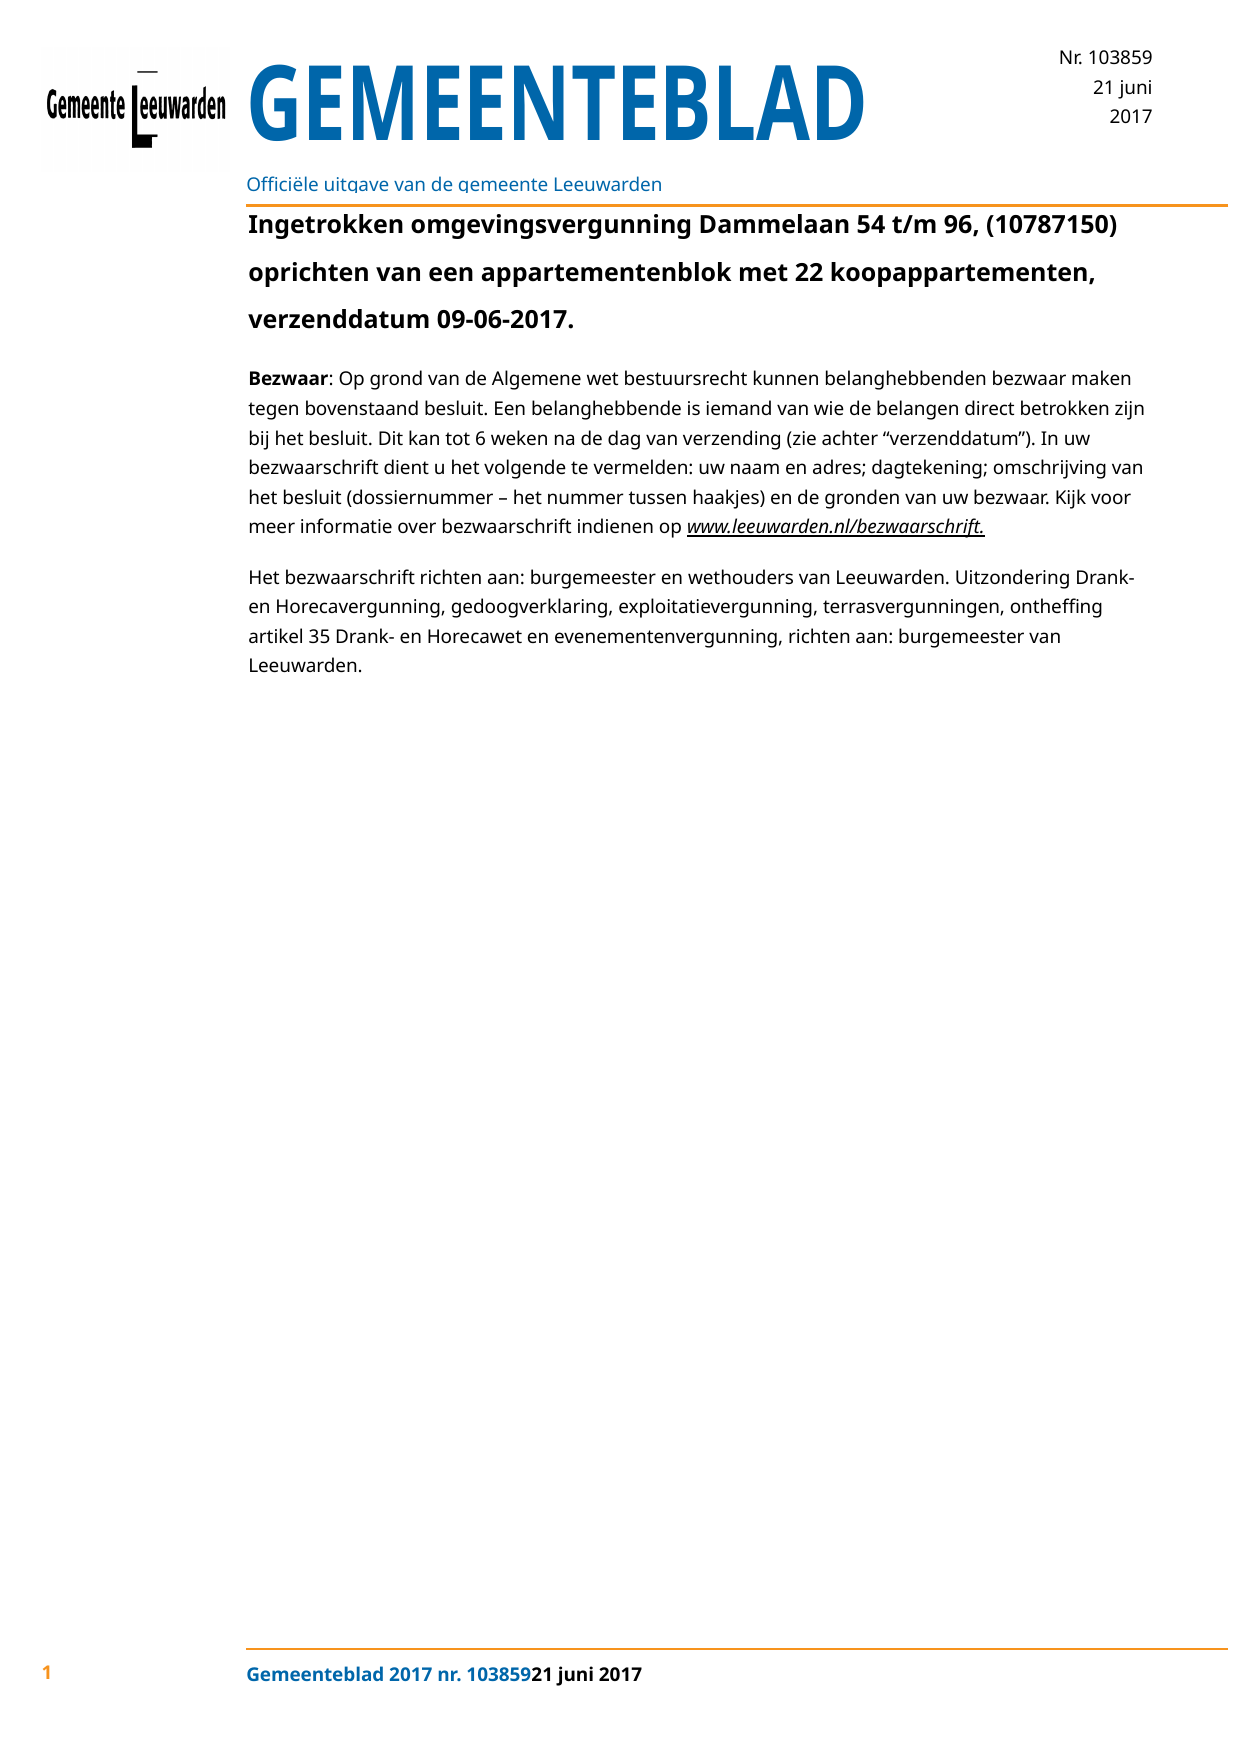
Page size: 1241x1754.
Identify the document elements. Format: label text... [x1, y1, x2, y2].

picture [41, 47, 231, 172]
text Ingetrokken omgevingsvergunning Dammelaan 54 t/m 96, (10787150) oprichten van een appartementenblok met 22 koopappartementen, verzenddatum 09-06-2017. [248, 207, 1152, 336]
text Bezwaar: Op grond van de Algemene wet bestuursrecht kunnen belanghebbenden bezwaar maken tegen bovenstaand besluit. Een belanghebbende is iemand van wie de belangen direct betrokken zijn bij het besluit. Dit kan tot 6 weken na de dag van verzending (zie achter “verzenddatum”). In uw bezwaarschrift dient u het volgende te vermelden: uw naam en adres; dagtekening; omschrijving van het besluit (dossiernummer – het nummer tussen haakjes) en de gronden van uw bezwaar. Kijk voor meer informatie over bezwaarschrift indienen op www.leeuwarden.nl/bezwaarschrift. [248, 366, 1152, 539]
text Het bezwaarschrift richten aan: burgemeester en wethouders van Leeuwarden. Uitzondering Drank- en Horecavergunning, gedoogverklaring, exploitatievergunning, terrasvergunningen, ontheffing artikel 35 Drank- en Horecawet en evenementenvergunning, richten aan: burgemeester van Leeuwarden. [248, 564, 1152, 678]
